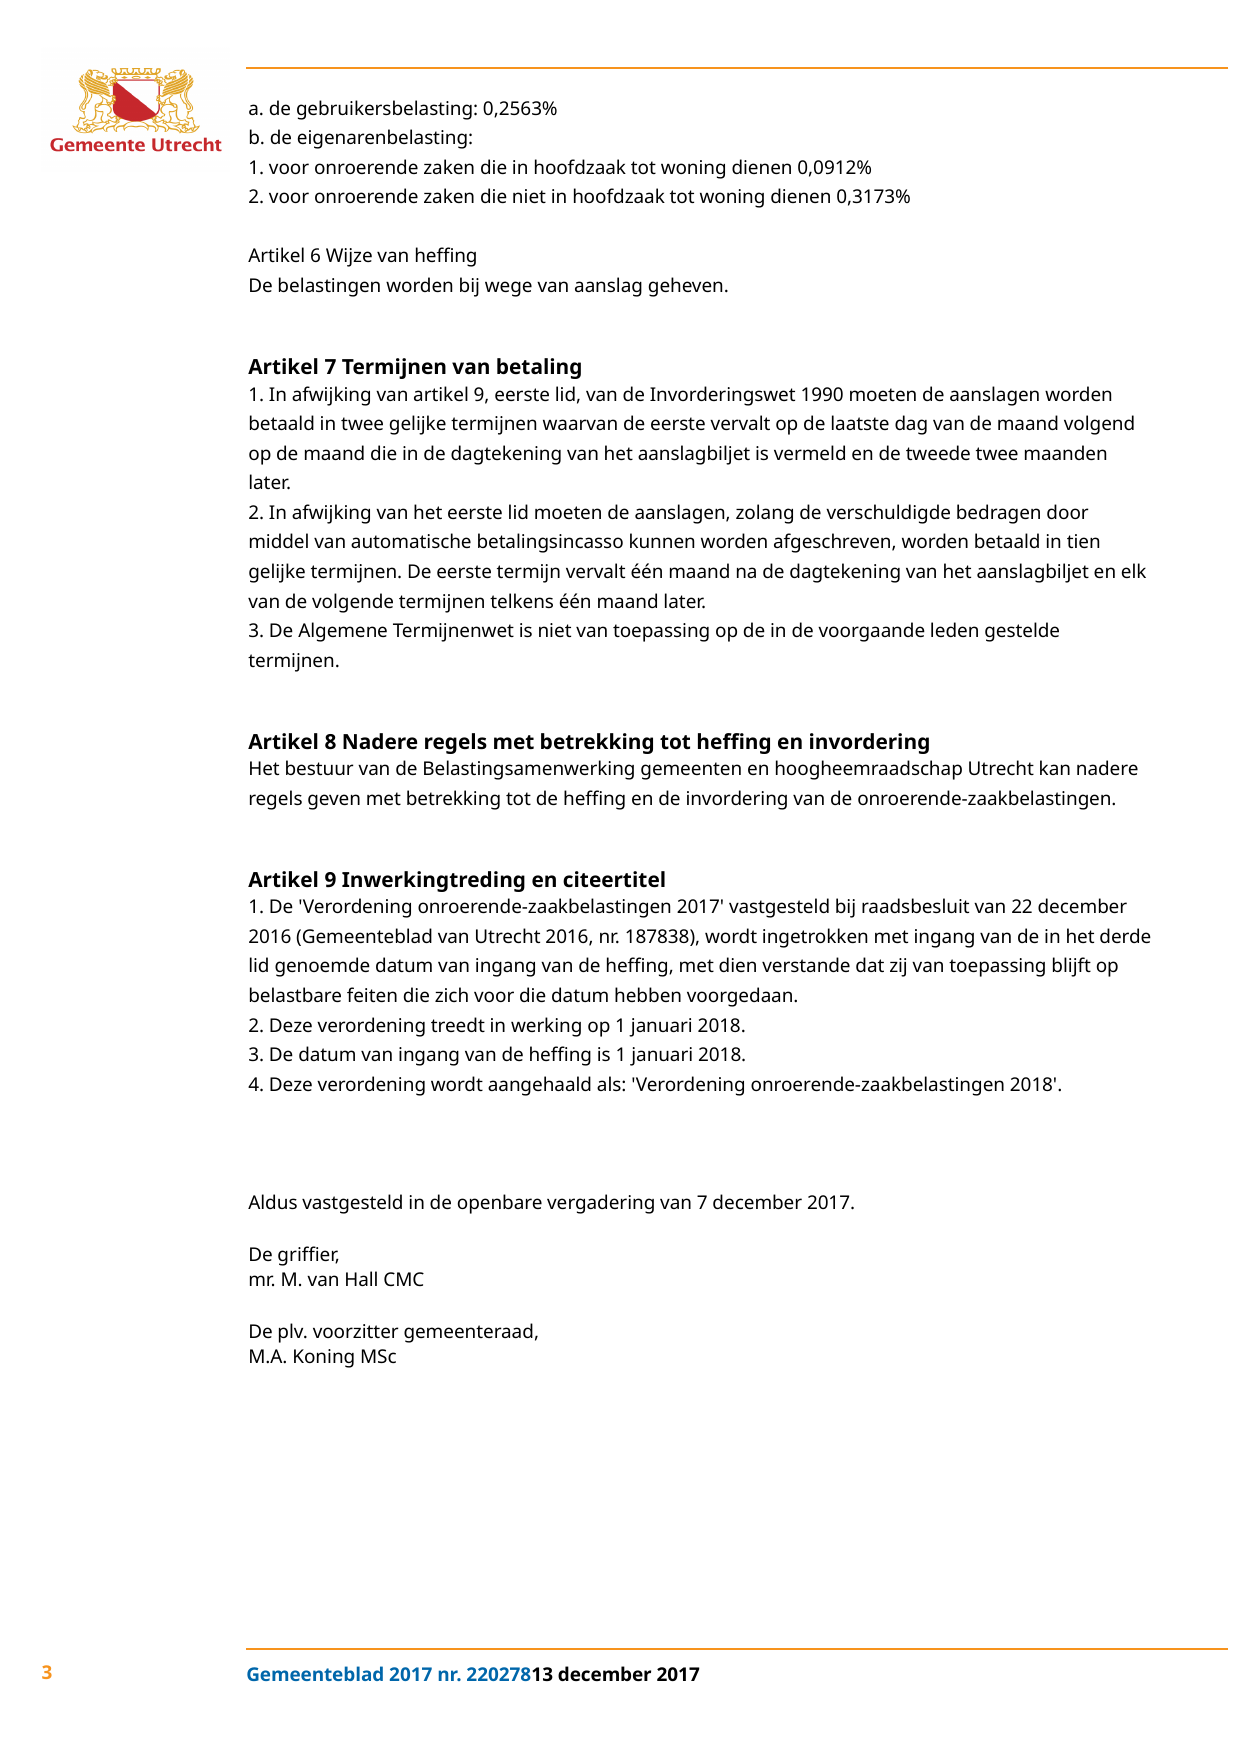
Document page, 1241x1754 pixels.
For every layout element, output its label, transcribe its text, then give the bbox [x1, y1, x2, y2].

text De griffier, [248, 1241, 1152, 1266]
text De belastingen worden bij wege van aanslag geheven. [248, 272, 1152, 298]
text 2. Deze verordening treedt in werking op 1 januari 2018. [248, 1012, 1152, 1037]
text a. de gebruikersbelasting: 0,2563% [248, 95, 1152, 121]
text De plv. voorzitter gemeenteraad, [248, 1318, 1152, 1344]
text 4. Deze verordening wordt aangehaald als: 'Verordening onroerende-zaakbelastingen 2018'. [248, 1071, 1152, 1097]
text Het bestuur van de Belastingsamenwerking gemeenten en hoogheemraadschap Utrecht kan nadere regels geven met betrekking tot de heffing en de invordering van de onroerende-zaakbelastingen. [248, 755, 1152, 811]
picture [41, 47, 231, 172]
text 3. De datum van ingang van de heffing is 1 januari 2018. [248, 1041, 1152, 1067]
text Aldus vastgesteld in de openbare vergadering van 7 december 2017. [248, 1189, 1152, 1215]
text Artikel 6 Wijze van heffing [248, 243, 1152, 268]
text Artikel 8 Nadere regels met betrekking tot heffing en invordering [248, 727, 1152, 755]
text Artikel 9 Inwerkingtreding en citeertitel [248, 865, 1152, 893]
text 1. voor onroerende zaken die in hoofdzaak tot woning dienen 0,0912% [248, 154, 1152, 180]
text 1. In afwijking van artikel 9, eerste lid, van de Invorderingswet 1990 moeten de aanslagen worden betaald in twee gelijke termijnen waarvan de eerste vervalt op de laatste dag van de maand volgend op de maand die in de dagtekening van het aanslagbiljet is vermeld en de tweede twee maanden later. [248, 381, 1152, 495]
text 2. voor onroerende zaken die niet in hoofdzaak tot woning dienen 0,3173% [248, 183, 1152, 209]
text M.A. Koning MSc [248, 1344, 1152, 1369]
text Artikel 7 Termijnen van betaling [248, 352, 1152, 381]
text mr. M. van Hall CMC [248, 1266, 1152, 1292]
text 3. De Algemene Termijnenwet is niet van toepassing op de in de voorgaande leden gestelde termijnen. [248, 617, 1152, 673]
text 1. De 'Verordening onroerende-zaakbelastingen 2017' vastgesteld bij raadsbesluit van 22 december 2016 (Gemeenteblad van Utrecht 2016, nr. 187838), wordt ingetrokken met ingang van de in het derde lid genoemde datum van ingang van de heffing, met dien verstande dat zij van toepassing blijft op belastbare feiten die zich voor die datum hebben voorgedaan. [248, 893, 1152, 1008]
text b. de eigenarenbelasting: [248, 124, 1152, 150]
text 2. In afwijking van het eerste lid moeten de aanslagen, zolang de verschuldigde bedragen door middel van automatische betalingsincasso kunnen worden afgeschreven, worden betaald in tien gelijke termijnen. De eerste termijn vervalt één maand na de dagtekening van het aanslagbiljet en elk van de volgende termijnen telkens één maand later. [248, 499, 1152, 613]
